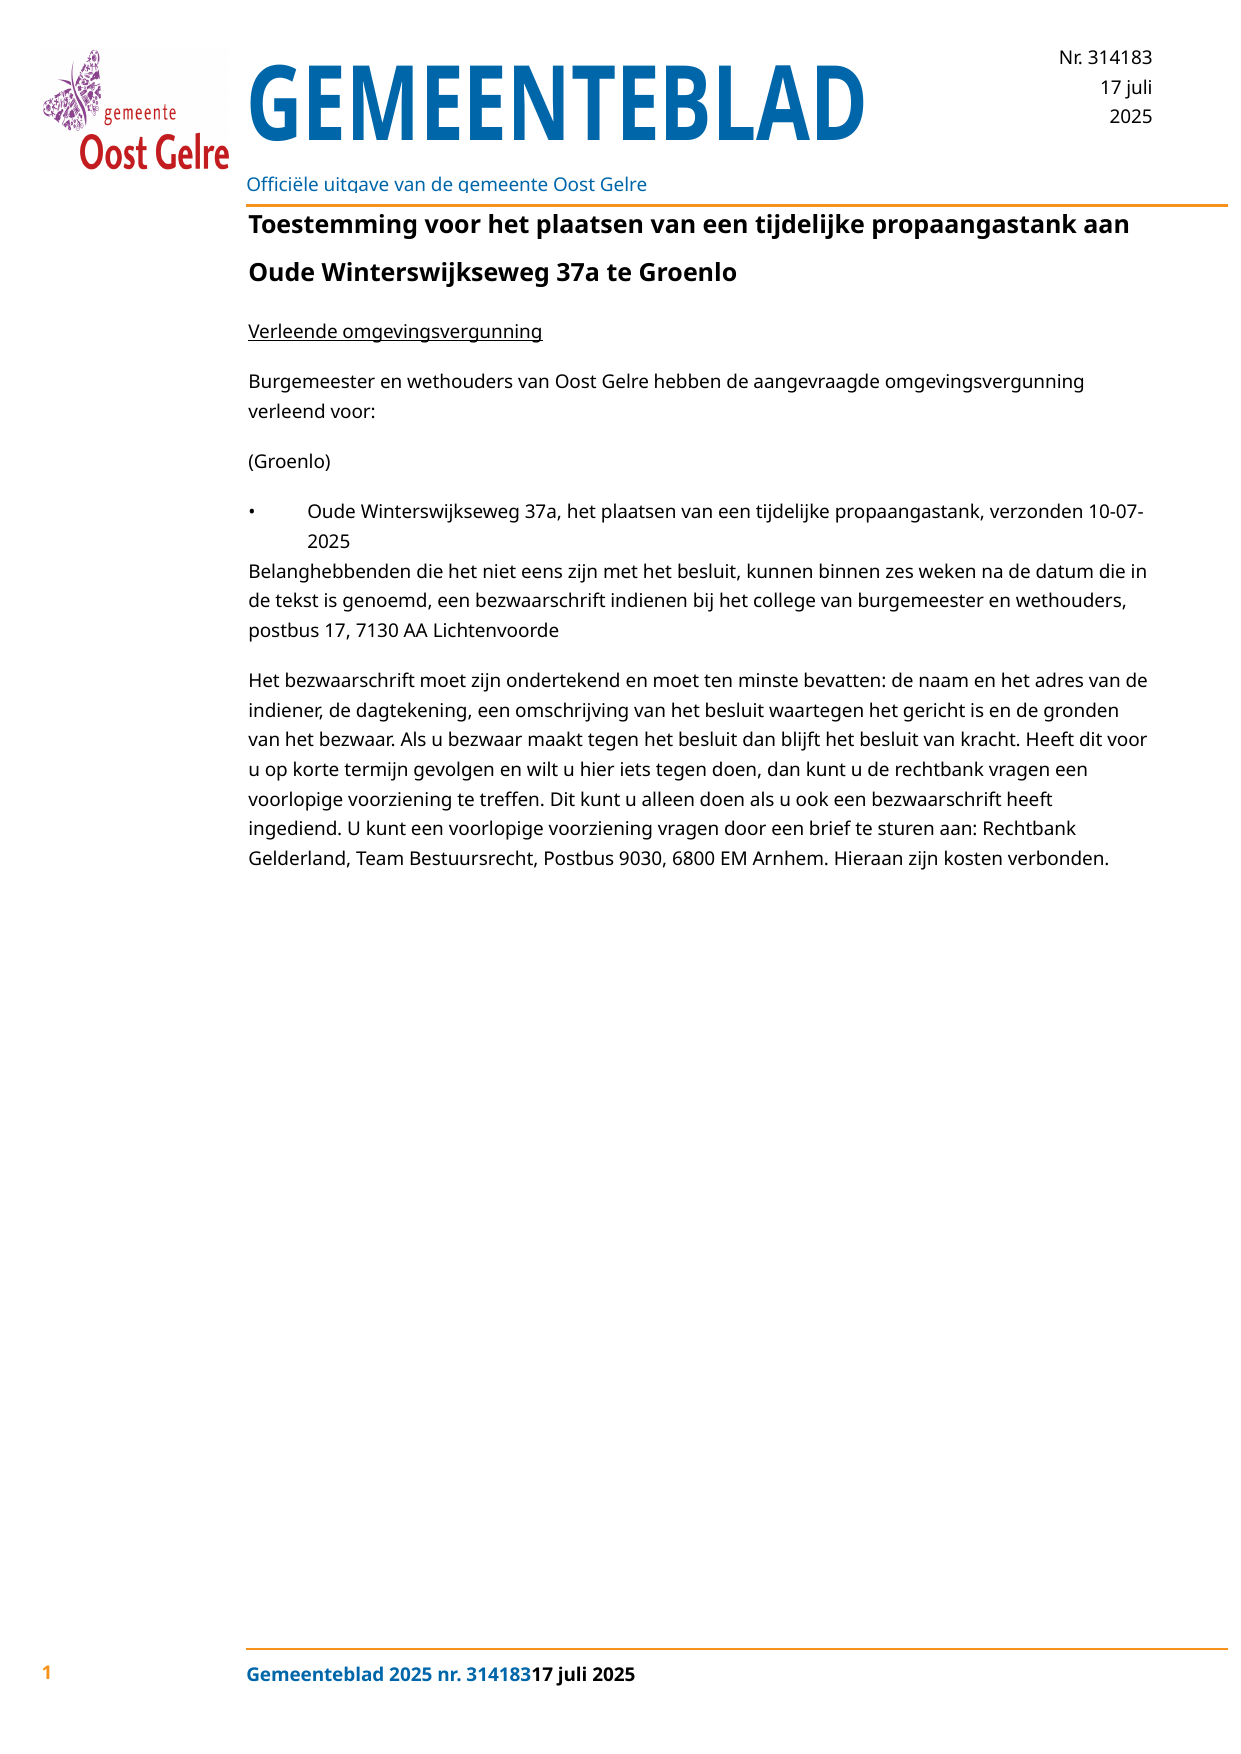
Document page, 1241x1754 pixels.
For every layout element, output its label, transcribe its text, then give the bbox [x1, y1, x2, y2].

list Oude Winterswijkseweg 37a, het plaatsen van een tijdelijke propaangastank, verzonden 10-07-2025 [248, 499, 1152, 554]
text Verleende omgevingsvergunning [248, 318, 1152, 344]
text Belanghebbenden die het niet eens zijn met het besluit, kunnen binnen zes weken na de datum die in de tekst is genoemd, een bezwaarschrift indienen bij het college van burgemeester en wethouders, postbus 17, 7130 AA Lichtenvoorde [248, 558, 1152, 643]
text Burgemeester en wethouders van Oost Gelre hebben de aangevraagde omgevingsvergunning verleend voor: [248, 368, 1152, 424]
text (Groenlo) [248, 448, 1152, 474]
text Toestemming voor het plaatsen van een tijdelijke propaangastank aan Oude Winterswijkseweg 37a te Groenlo [248, 207, 1152, 288]
picture [41, 47, 231, 172]
text Het bezwaarschrift moet zijn ondertekend en moet ten minste bevatten: de naam en het adres van de indiener, de dagtekening, een omschrijving van het besluit waartegen het gericht is en de gronden van het bezwaar. Als u bezwaar maakt tegen het besluit dan blijft het besluit van kracht. Heeft dit voor u op korte termijn gevolgen en wilt u hier iets tegen doen, dan kunt u de rechtbank vragen een voorlopige voorziening te treffen. Dit kunt u alleen doen als u ook een bezwaarschrift heeft ingediend. U kunt een voorlopige voorziening vragen door een brief te sturen aan: Rechtbank Gelderland, Team Bestuursrecht, Postbus 9030, 6800 EM Arnhem. Hieraan zijn kosten verbonden. [248, 667, 1152, 871]
